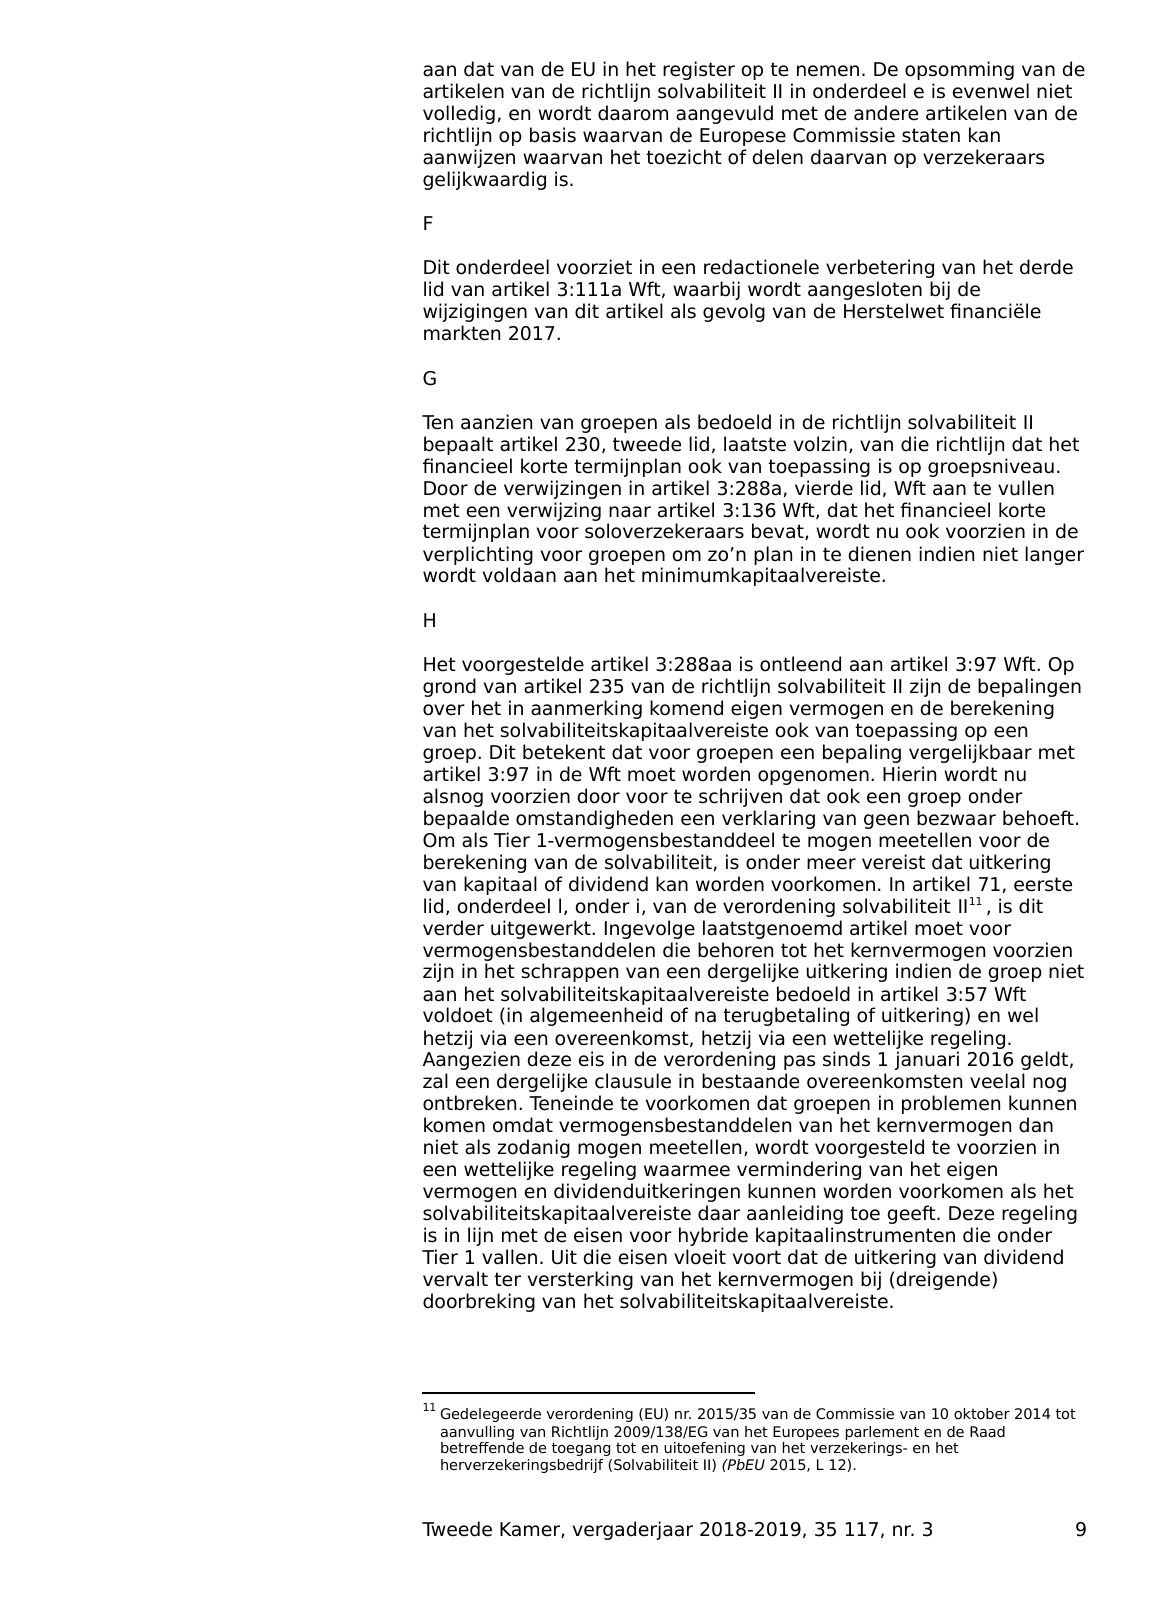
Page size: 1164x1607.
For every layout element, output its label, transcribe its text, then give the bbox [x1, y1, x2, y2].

text Gedelegeerde verordening (EU) nr. 2015/35 van de Commissie van 10 oktober 2014 tot aanvulling van Richtlijn 2009/138/EG van het Europees parlement en de Raad betreffende de toegang tot en uitoefening van het verzekerings- en het herverzekeringsbedrijf (Solvabiliteit II) (PbEU 2015, L 12). [422, 1402, 1087, 1474]
subtitle G [422, 367, 1087, 389]
text aan dat van de EU in het register op te nemen. De opsomming van de artikelen van de richtlijn solvabiliteit II in onderdeel e is evenwel niet volledig, en wordt daarom aangevuld met de andere artikelen van de richtlijn op basis waarvan de Europese Commissie staten kan aanwijzen waarvan het toezicht of delen daarvan op verzekeraars gelijkwaardig is. [422, 59, 1087, 191]
subtitle F [422, 213, 1087, 235]
text Dit onderdeel voorziet in een redactionele verbetering van het derde lid van artikel 3:111a Wft, waarbij wordt aangesloten bij de wijzigingen van dit artikel als gevolg van de Herstelwet financiële markten 2017. [422, 257, 1087, 345]
text Ten aanzien van groepen als bedoeld in de richtlijn solvabiliteit II bepaalt artikel 230, tweede lid, laatste volzin, van die richtlijn dat het financieel korte termijnplan ook van toepassing is op groepsniveau. Door de verwijzingen in artikel 3:288a, vierde lid, Wft aan te vullen met een verwijzing naar artikel 3:136 Wft, dat het financieel korte termijnplan voor soloverzekeraars bevat, wordt nu ook voorzien in de verplichting voor groepen om zo’n plan in te dienen indien niet langer wordt voldaan aan het minimumkapitaalvereiste. [422, 412, 1087, 587]
subtitle H [422, 609, 1087, 632]
text Het voorgestelde artikel 3:288aa is ontleend aan artikel 3:97 Wft. Op grond van artikel 235 van de richtlijn solvabiliteit II zijn de bepalingen over het in aanmerking komend eigen vermogen en de berekening van het solvabiliteitskapitaalvereiste ook van toepassing op een groep. Dit betekent dat voor groepen een bepaling vergelijkbaar met artikel 3:97 in de Wft moet worden opgenomen. Hierin wordt nu alsnog voorzien door voor te schrijven dat ook een groep onder bepaalde omstandigheden een verklaring van geen bezwaar behoeft. Om als Tier 1-vermogensbestanddeel te mogen meetellen voor de berekening van de solvabiliteit, is onder meer vereist dat uitkering van kapitaal of dividend kan worden voorkomen. In artikel 71, eerste lid, onderdeel l, onder i, van de verordening solvabiliteit II, is dit verder uitgewerkt. Ingevolge laatstgenoemd artikel moet voor vermogensbestanddelen die behoren tot het kernvermogen voorzien zijn in het schrappen van een dergelijke uitkering indien de groep niet aan het solvabiliteitskapitaalvereiste bedoeld in artikel 3:57 Wft voldoet (in algemeenheid of na terugbetaling of uitkering) en wel hetzij via een overeenkomst, hetzij via een wettelijke regeling. Aangezien deze eis in de verordening pas sinds 1 januari 2016 geldt, zal een dergelijke clausule in bestaande overeenkomsten veelal nog ontbreken. Teneinde te voorkomen dat groepen in problemen kunnen komen omdat vermogensbestanddelen van het kernvermogen dan niet als zodanig mogen meetellen, wordt voorgesteld te voorzien in een wettelijke regeling waarmee vermindering van het eigen vermogen en dividenduitkeringen kunnen worden voorkomen als het solvabiliteitskapitaalvereiste daar aanleiding toe geeft. Deze regeling is in lijn met de eisen voor hybride kapitaalinstrumenten die onder Tier 1 vallen. Uit die eisen vloeit voort dat de uitkering van dividend vervalt ter versterking van het kernvermogen bij (dreigende) doorbreking van het solvabiliteitskapitaalvereiste. [422, 654, 1087, 1313]
